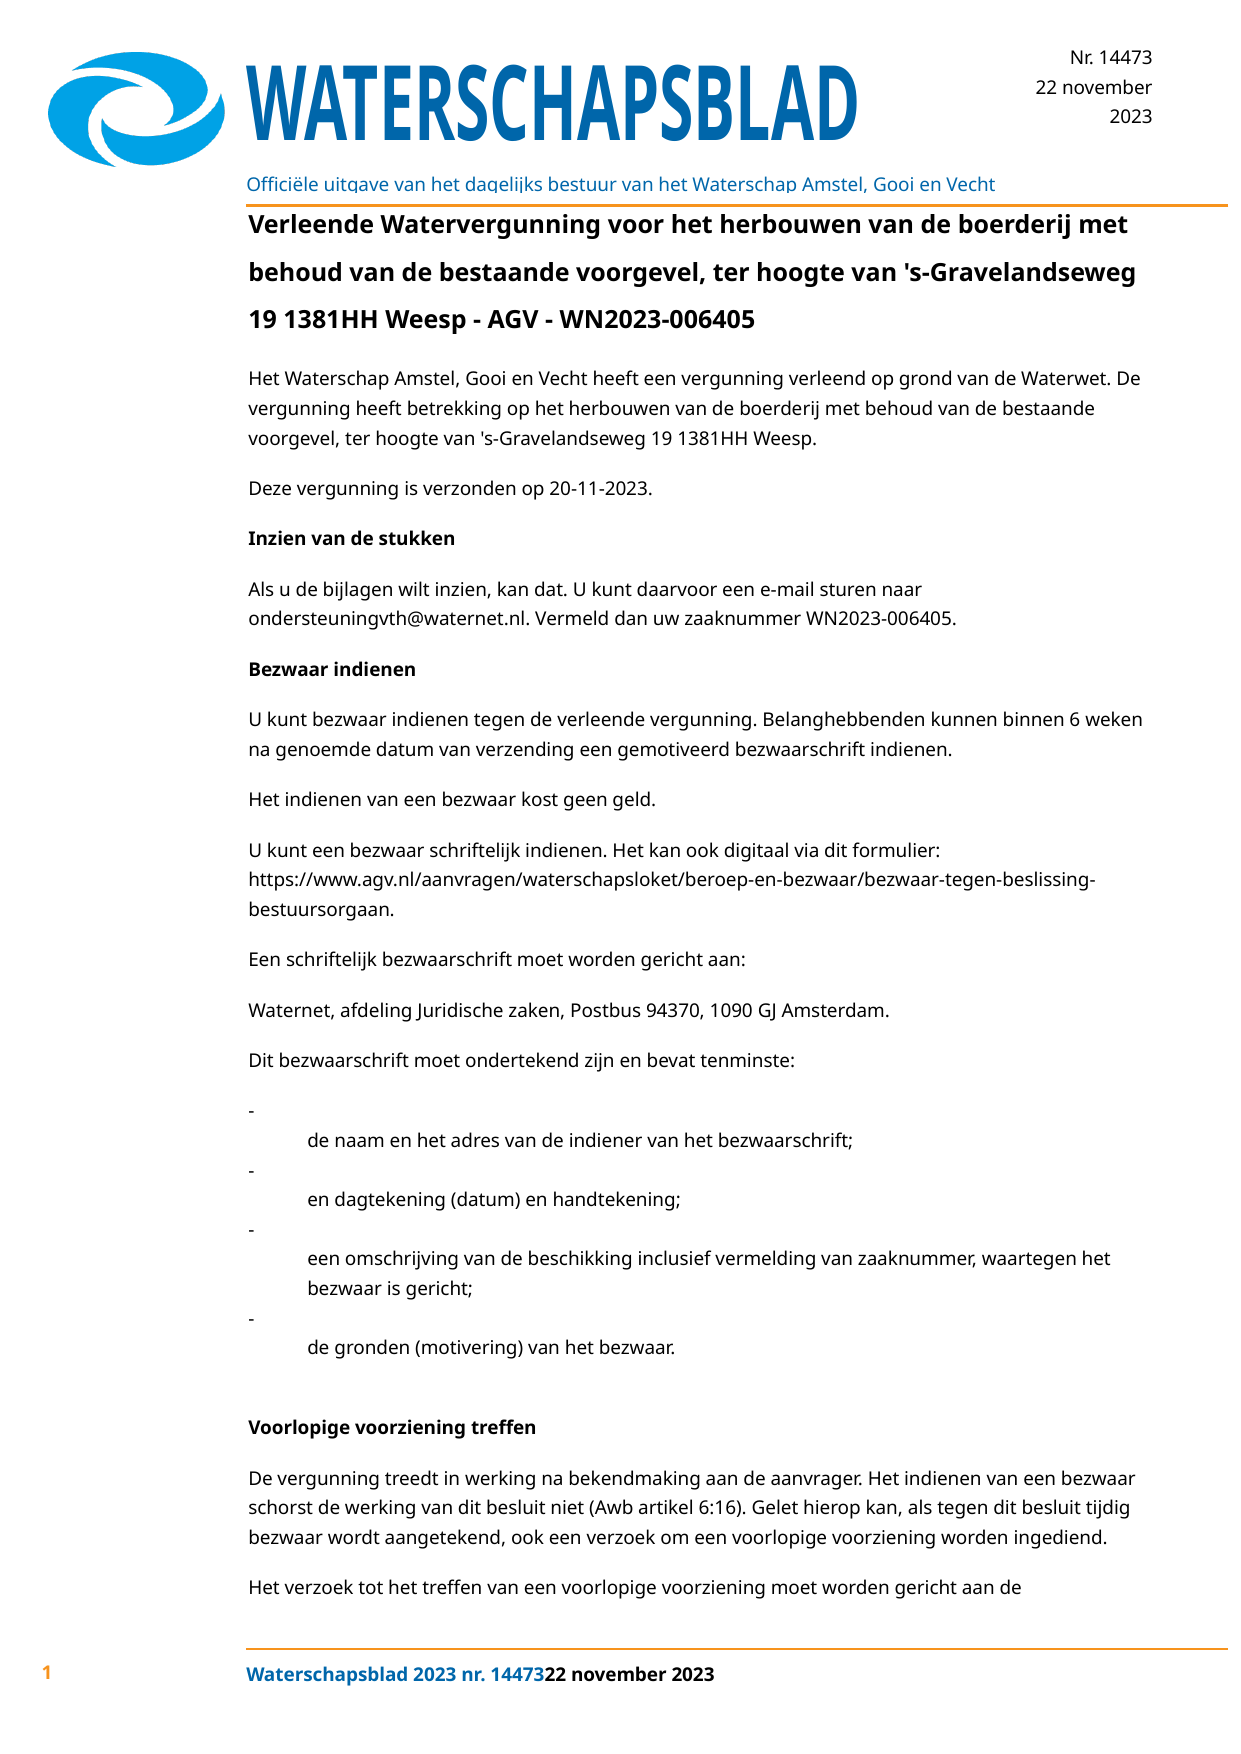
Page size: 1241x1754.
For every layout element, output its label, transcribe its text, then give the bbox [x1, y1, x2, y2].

text U kunt een bezwaar schriftelijk indienen. Het kan ook digitaal via dit formulier: https://www.agv.nl/aanvragen/waterschapsloket/beroep-en-bezwaar/bezwaar-tegen-beslissing-bestuursorgaan. [248, 837, 1152, 922]
text Een schriftelijk bezwaarschrift moet worden gericht aan: [248, 946, 1152, 972]
text Het Waterschap Amstel, Gooi en Vecht heeft een vergunning verleend op grond van de Waterwet. De vergunning heeft betrekking op het herbouwen van de boerderij met behoud van de bestaande voorgevel, ter hoogte van 's-Gravelandseweg 19 1381HH Weesp. [248, 366, 1152, 450]
text U kunt bezwaar indienen tegen de verleende vergunning. Belanghebbenden kunnen binnen 6 weken na genoemde datum van verzending een gemotiveerd bezwaarschrift indienen. [248, 706, 1152, 762]
text Het verzoek tot het treffen van een voorlopige voorziening moet worden gericht aan de [248, 1574, 1152, 1600]
list en dagtekening (datum) en handtekening; [248, 1186, 1152, 1212]
text Voorlopige voorziening treffen [248, 1414, 1152, 1440]
text Als u de bijlagen wilt inzien, kan dat. U kunt daarvoor een e-mail sturen naar ondersteuningvth@waternet.nl. Vermeld dan uw zaaknummer WN2023-006405. [248, 576, 1152, 631]
text Waternet, afdeling Juridische zaken, Postbus 94370, 1090 GJ Amsterdam. [248, 997, 1152, 1022]
picture [41, 47, 231, 172]
text De vergunning treedt in werking na bekendmaking aan de aanvrager. Het indienen van een bezwaar schorst de werking van dit besluit niet (Awb artikel 6:16). Gelet hierop kan, als tegen dit besluit tijdig bezwaar wordt aangetekend, ook een verzoek om een voorlopige voorziening worden ingediend. [248, 1465, 1152, 1549]
text Deze vergunning is verzonden op 20-11-2023. [248, 475, 1152, 501]
text Dit bezwaarschrift moet ondertekend zijn en bevat tenminste: [248, 1047, 1152, 1073]
list de naam en het adres van de indiener van het bezwaarschrift; [248, 1127, 1152, 1153]
text Inzien van de stukken [248, 526, 1152, 551]
list de gronden (motivering) van het bezwaar. [248, 1334, 1152, 1360]
list een omschrijving van de beschikking inclusief vermelding van zaaknummer, waartegen het bezwaar is gericht; [248, 1246, 1152, 1301]
text Bezwaar indienen [248, 656, 1152, 682]
text Verleende Watervergunning voor het herbouwen van de boerderij met behoud van de bestaande voorgevel, ter hoogte van 's-Gravelandseweg 19 1381HH Weesp - AGV - WN2023-006405 [248, 207, 1152, 336]
text Het indienen van een bezwaar kost geen geld. [248, 786, 1152, 812]
